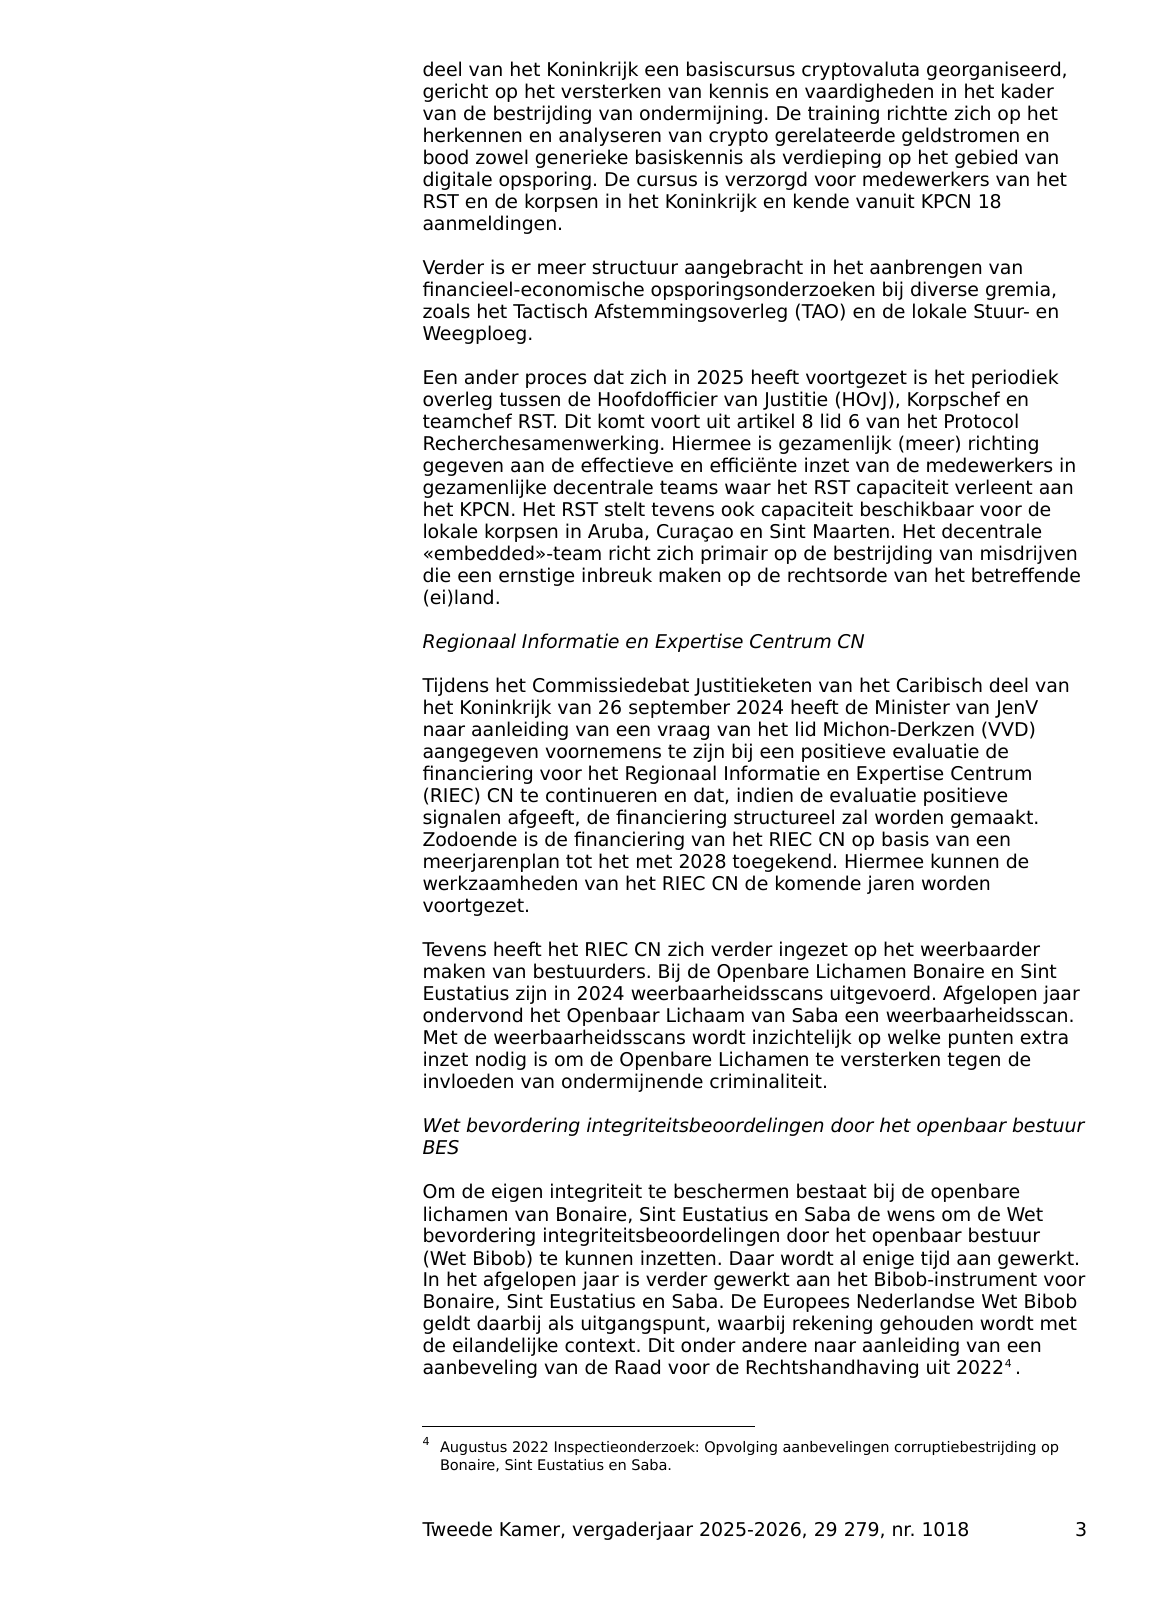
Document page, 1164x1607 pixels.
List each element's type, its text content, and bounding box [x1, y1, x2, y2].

text Augustus 2022 Inspectieonderzoek: Opvolging aanbevelingen corruptiebestrijding op Bonaire, Sint Eustatius en Saba. [422, 1435, 1087, 1474]
subtitle Regionaal Informatie en Expertise Centrum CN [422, 631, 1087, 653]
subtitle Wet bevordering integriteitsbeoordelingen door het openbaar bestuur BES [422, 1115, 1087, 1159]
text deel van het Koninkrijk een basiscursus cryptovaluta georganiseerd, gericht op het versterken van kennis en vaardigheden in het kader van de bestrijding van ondermijning. De training richtte zich op het herkennen en analyseren van crypto gerelateerde geldstromen en bood zowel generieke basiskennis als verdieping op het gebied van digitale opsporing. De cursus is verzorgd voor medewerkers van het RST en de korpsen in het Koninkrijk en kende vanuit KPCN 18 aanmeldingen. [422, 59, 1087, 235]
text Tijdens het Commissiedebat Justitieketen van het Caribisch deel van het Koninkrijk van 26 september 2024 heeft de Minister van JenV naar aanleiding van een vraag van het lid Michon-Derkzen (VVD) aangegeven voornemens te zijn bij een positieve evaluatie de financiering voor het Regionaal Informatie en Expertise Centrum (RIEC) CN te continueren en dat, indien de evaluatie positieve signalen afgeeft, de financiering structureel zal worden gemaakt. Zodoende is de financiering van het RIEC CN op basis van een meerjarenplan tot het met 2028 toegekend. Hiermee kunnen de werkzaamheden van het RIEC CN de komende jaren worden voortgezet. [422, 675, 1087, 917]
text Tevens heeft het RIEC CN zich verder ingezet op het weerbaarder maken van bestuurders. Bij de Openbare Lichamen Bonaire en Sint Eustatius zijn in 2024 weerbaarheidsscans uitgevoerd. Afgelopen jaar ondervond het Openbaar Lichaam van Saba een weerbaarheidsscan. Met de weerbaarheidsscans wordt inzichtelijk op welke punten extra inzet nodig is om de Openbare Lichamen te versterken tegen de invloeden van ondermijnende criminaliteit. [422, 939, 1087, 1093]
text Om de eigen integriteit te beschermen bestaat bij de openbare lichamen van Bonaire, Sint Eustatius en Saba de wens om de Wet bevordering integriteitsbeoordelingen door het openbaar bestuur (Wet Bibob) te kunnen inzetten. Daar wordt al enige tijd aan gewerkt. In het afgelopen jaar is verder gewerkt aan het Bibob-instrument voor Bonaire, Sint Eustatius en Saba. De Europees Nederlandse Wet Bibob geldt daarbij als uitgangspunt, waarbij rekening gehouden wordt met de eilandelijke context. Dit onder andere naar aanleiding van een aanbeveling van de Raad voor de Rechtshandhaving uit 2022. [422, 1181, 1087, 1379]
text Een ander proces dat zich in 2025 heeft voortgezet is het periodiek overleg tussen de Hoofdofficier van Justitie (HOvJ), Korpschef en teamchef RST. Dit komt voort uit artikel 8 lid 6 van het Protocol Recherchesamenwerking. Hiermee is gezamenlijk (meer) richting gegeven aan de effectieve en efficiënte inzet van de medewerkers in gezamenlijke decentrale teams waar het RST capaciteit verleent aan het KPCN. Het RST stelt tevens ook capaciteit beschikbaar voor de lokale korpsen in Aruba, Curaçao en Sint Maarten. Het decentrale «embedded»-team richt zich primair op de bestrijding van misdrijven die een ernstige inbreuk maken op de rechtsorde van het betreffende (ei)land. [422, 367, 1087, 609]
text Verder is er meer structuur aangebracht in het aanbrengen van financieel-economische opsporingsonderzoeken bij diverse gremia, zoals het Tactisch Afstemmingsoverleg (TAO) en de lokale Stuur- en Weegploeg. [422, 257, 1087, 345]
